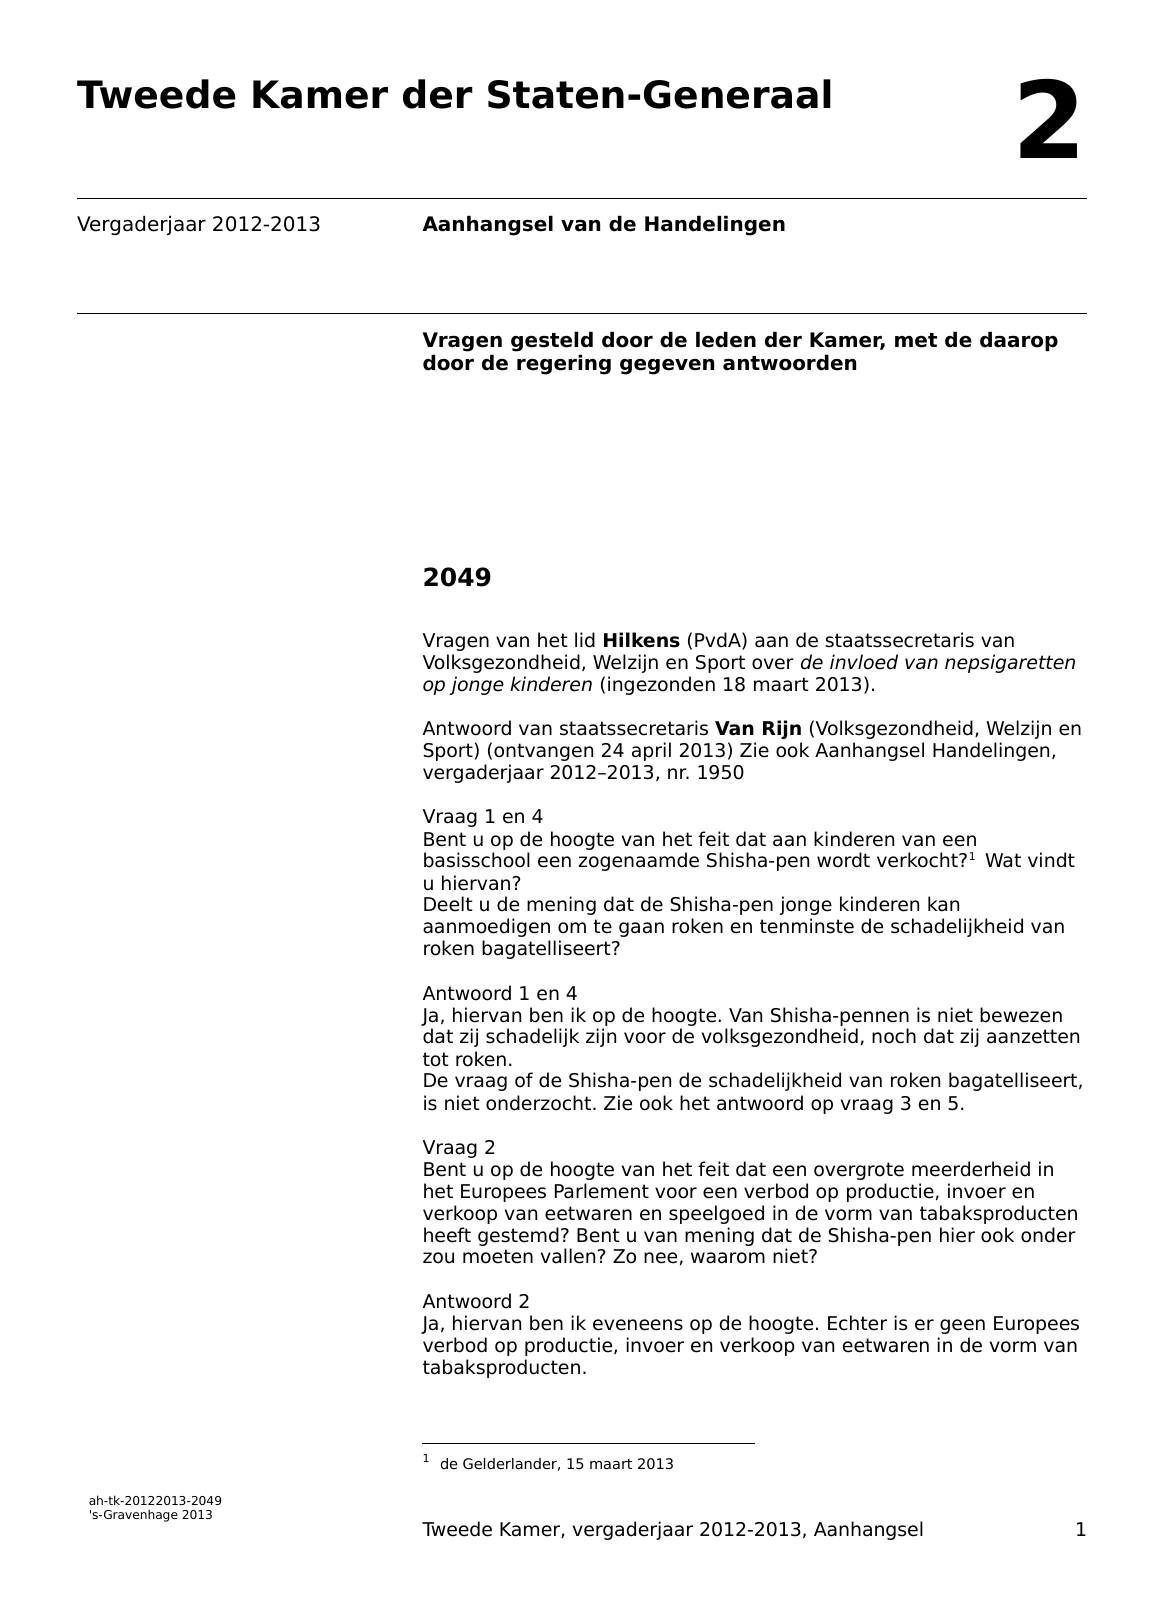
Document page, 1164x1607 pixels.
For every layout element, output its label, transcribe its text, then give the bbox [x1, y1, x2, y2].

table_header 2 [886, 59, 1087, 198]
text 's-Gravenhage 2013 [88, 1508, 323, 1522]
text Ja, hiervan ben ik eveneens op de hoogte. Echter is er geen Europees verbod op productie, invoer en verkoop van eetwaren in de vorm van tabaksproducten. [422, 1313, 1087, 1378]
table_cell Vragen gesteld door de leden der Kamer, met de daarop door de regering gegeven antwoorden [422, 314, 1087, 375]
text 2049 [422, 563, 1087, 592]
text Ja, hiervan ben ik op de hoogte. Van Shisha-pennen is niet bewezen dat zij schadelijk zijn voor de volksgezondheid, noch dat zij aanzetten tot roken. [422, 1004, 1087, 1070]
text Antwoord 1 en 4 [422, 982, 1087, 1004]
table_cell Aanhangsel van de Handelingen [422, 199, 1087, 313]
text Bent u op de hoogte van het feit dat aan kinderen van een basisschool een zogenaamde Shisha-pen wordt verkocht? Wat vindt u hiervan? [422, 828, 1087, 894]
table_cell [77, 314, 422, 375]
text Vragen van het lid Hilkens (PvdA) aan de staatssecretaris van Volksgezondheid, Welzijn en Sport over de invloed van nepsigaretten op jonge kinderen (ingezonden 18 maart 2013). [422, 630, 1087, 696]
text Antwoord 2 [422, 1291, 1087, 1313]
text Bent u op de hoogte van het feit dat een overgrote meerderheid in het Europees Parlement voor een verbod op productie, invoer en verkoop van eetwaren en speelgoed in de vorm van tabaksproducten heeft gestemd? Bent u van mening dat de Shisha-pen hier ook onder zou moeten vallen? Zo nee, waarom niet? [422, 1158, 1087, 1268]
text ah-tk-20122013-2049 [88, 1494, 323, 1508]
text Vraag 2 [422, 1137, 1087, 1158]
table_header Tweede Kamer der Staten-Generaal [77, 59, 886, 198]
text de Gelderlander, 15 maart 2013 [422, 1452, 1087, 1474]
table_cell Vergaderjaar 2012-2013 [77, 199, 422, 313]
text Deelt u de mening dat de Shisha-pen jonge kinderen kan aanmoedigen om te gaan roken en tenminste de schadelijkheid van roken bagatelliseert? [422, 894, 1087, 960]
text De vraag of de Shisha-pen de schadelijkheid van roken bagatelliseert, is niet onderzocht. Zie ook het antwoord op vraag 3 en 5. [422, 1070, 1087, 1114]
text Antwoord van staatssecretaris Van Rijn (Volksgezondheid, Welzijn en Sport) (ontvangen 24 april 2013) Zie ook Aanhangsel Handelingen, vergaderjaar 2012–2013, nr. 1950 [422, 718, 1087, 784]
text Vraag 1 en 4 [422, 806, 1087, 828]
